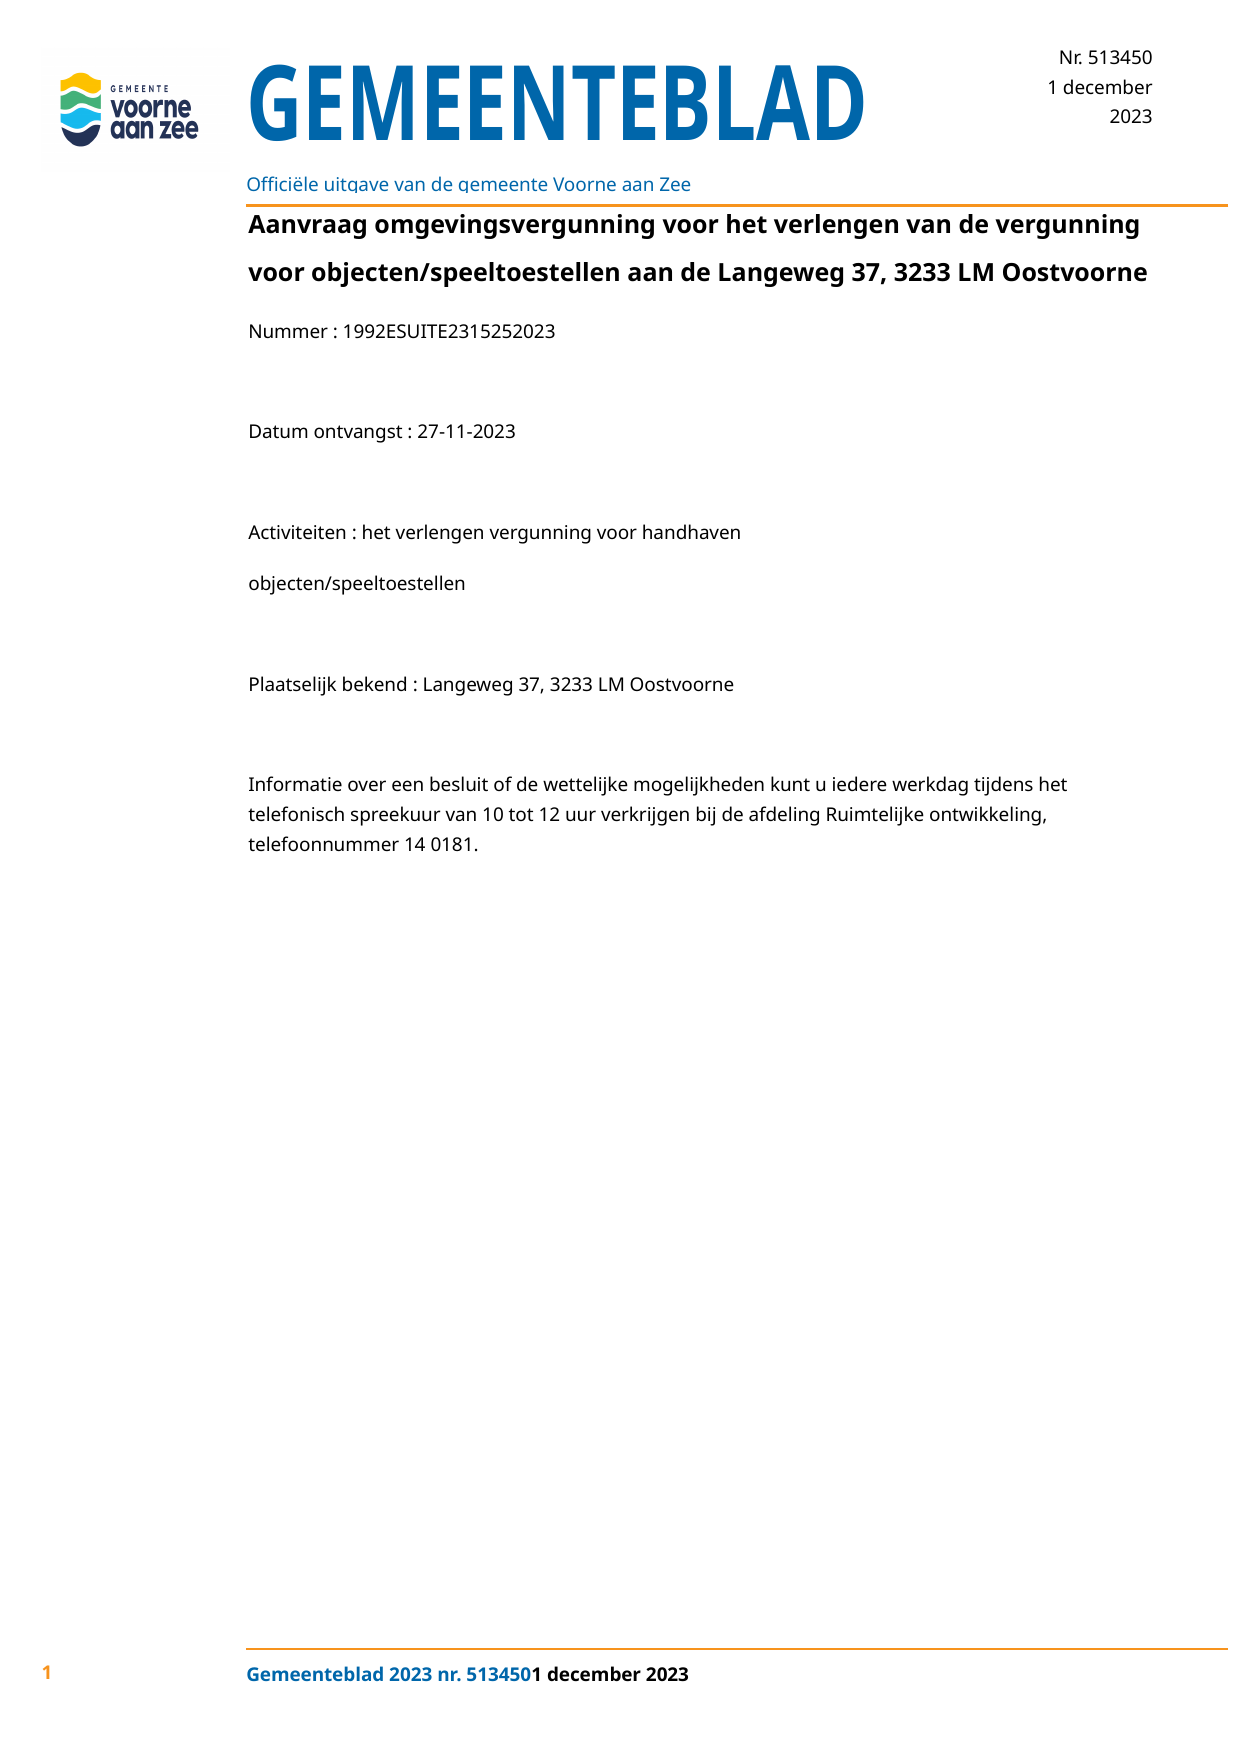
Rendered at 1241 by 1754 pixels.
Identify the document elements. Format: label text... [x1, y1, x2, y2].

text Activiteiten : het verlengen vergunning voor handhaven [248, 519, 1152, 545]
text Plaatselijk bekend : Langeweg 37, 3233 LM Oostvoorne [248, 671, 1152, 697]
text Informatie over een besluit of de wettelijke mogelijkheden kunt u iedere werkdag tijdens het telefonisch spreekuur van 10 tot 12 uur verkrijgen bij de afdeling Ruimtelijke ontwikkeling, telefoonnummer 14 0181. [248, 772, 1152, 857]
picture [41, 47, 231, 172]
text objecten/speeltoestellen [248, 570, 1152, 596]
text Aanvraag omgevingsvergunning voor het verlengen van de vergunning voor objecten/speeltoestellen aan de Langeweg 37, 3233 LM Oostvoorne [248, 207, 1152, 288]
text Nummer : 1992ESUITE2315252023 [248, 318, 1152, 344]
text Datum ontvangst : 27-11-2023 [248, 419, 1152, 444]
